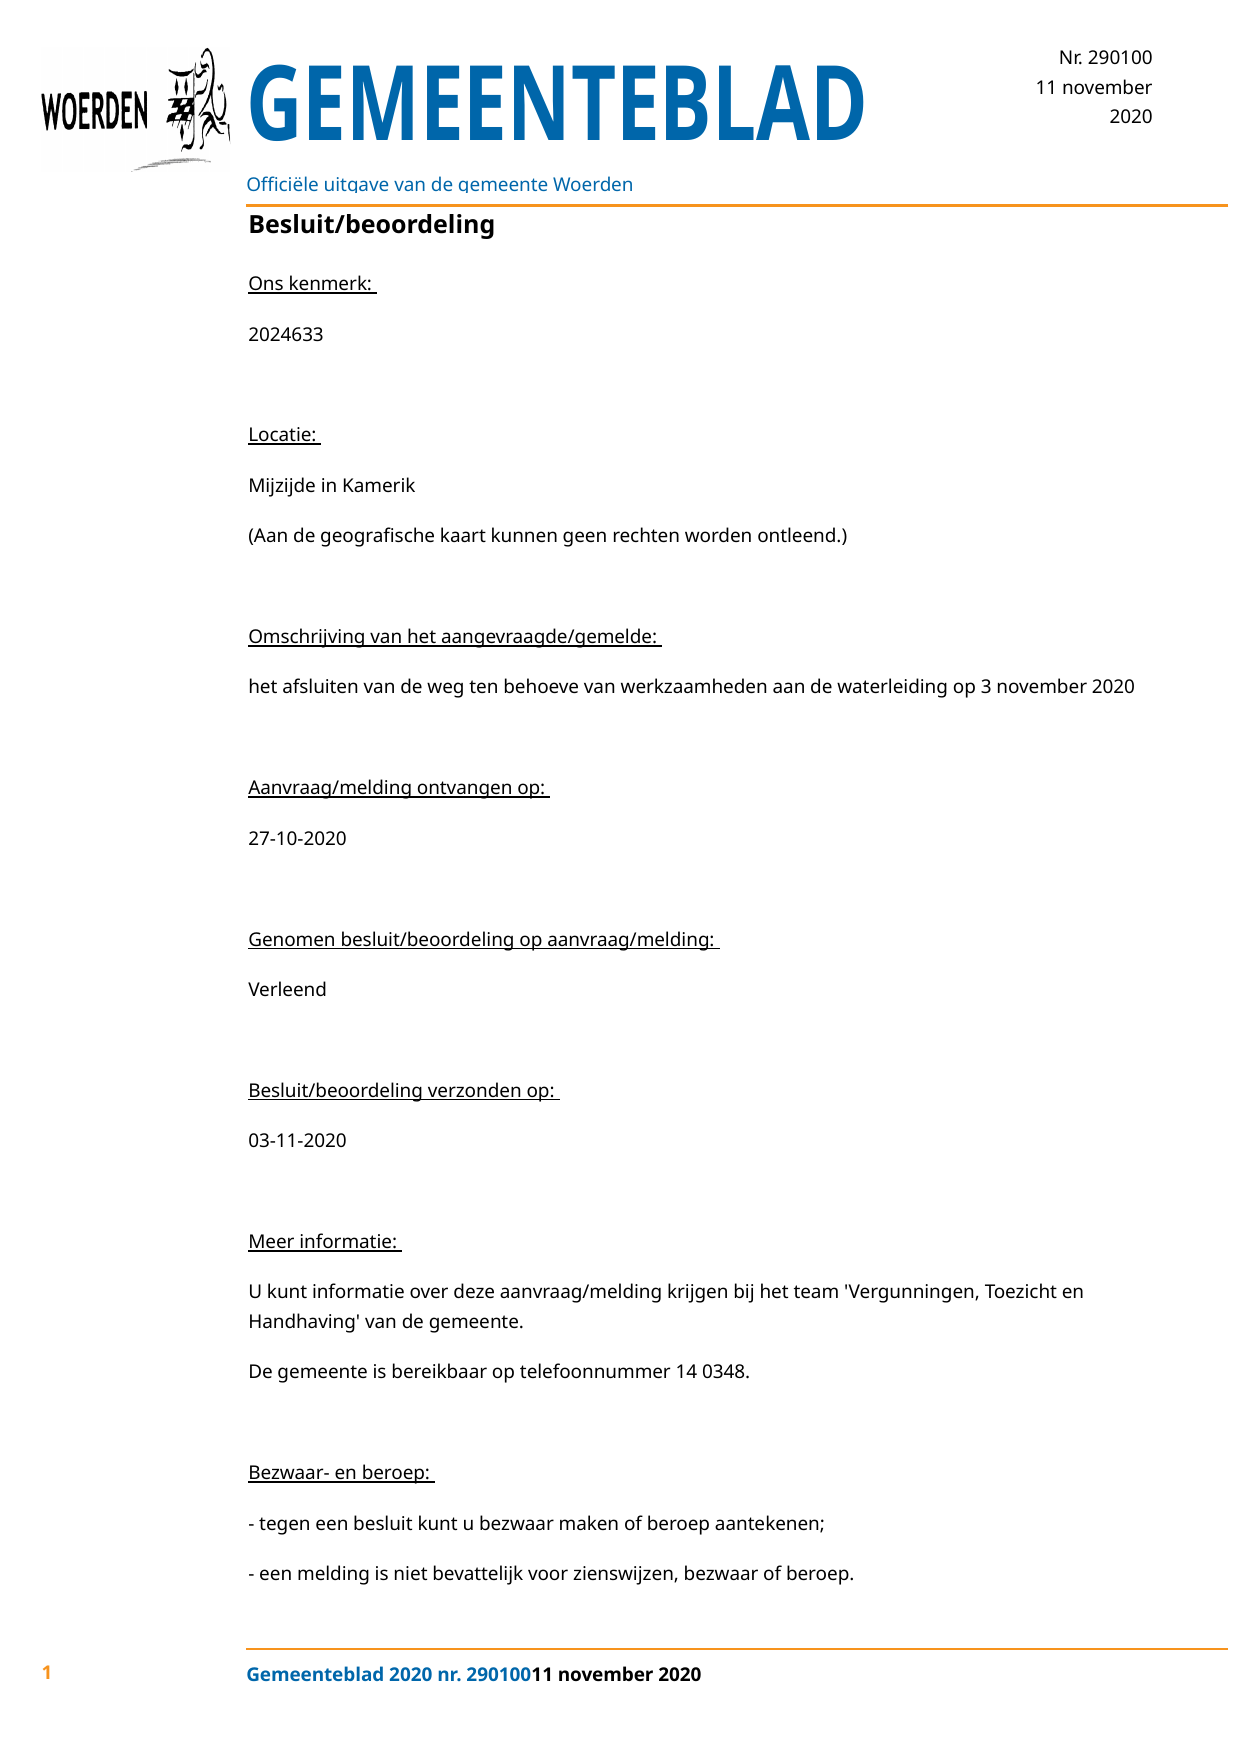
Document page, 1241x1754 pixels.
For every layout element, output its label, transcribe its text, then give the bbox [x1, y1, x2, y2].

text Bezwaar- en beroep: [248, 1459, 1152, 1485]
text - tegen een besluit kunt u bezwaar maken of beroep aantekenen; [248, 1510, 1152, 1536]
text - een melding is niet bevattelijk voor zienswijzen, bezwaar of beroep. [248, 1560, 1152, 1586]
text U kunt informatie over deze aanvraag/melding krijgen bij het team 'Vergunningen, Toezicht en Handhaving' van de gemeente. [248, 1279, 1152, 1334]
text 27-10-2020 [248, 825, 1152, 851]
text Mijzijde in Kamerik [248, 472, 1152, 498]
text 03-11-2020 [248, 1127, 1152, 1153]
text 2024633 [248, 321, 1152, 346]
text De gemeente is bereikbaar op telefoonnummer 14 0348. [248, 1359, 1152, 1384]
text Verleend [248, 976, 1152, 1002]
picture [41, 47, 231, 172]
text Besluit/beoordeling [248, 207, 1152, 241]
text het afsluiten van de weg ten behoeve van werkzaamheden aan de waterleiding op 3 november 2020 [248, 674, 1152, 699]
text Meer informatie: [248, 1228, 1152, 1254]
text (Aan de geografische kaart kunnen geen rechten worden ontleend.) [248, 522, 1152, 548]
text Omschrijving van het aangevraagde/gemelde: [248, 623, 1152, 649]
text Locatie: [248, 422, 1152, 447]
text Genomen besluit/beoordeling op aanvraag/melding: [248, 926, 1152, 951]
text Ons kenmerk: [248, 270, 1152, 296]
text Aanvraag/melding ontvangen op: [248, 774, 1152, 800]
text Besluit/beoordeling verzonden op: [248, 1077, 1152, 1103]
